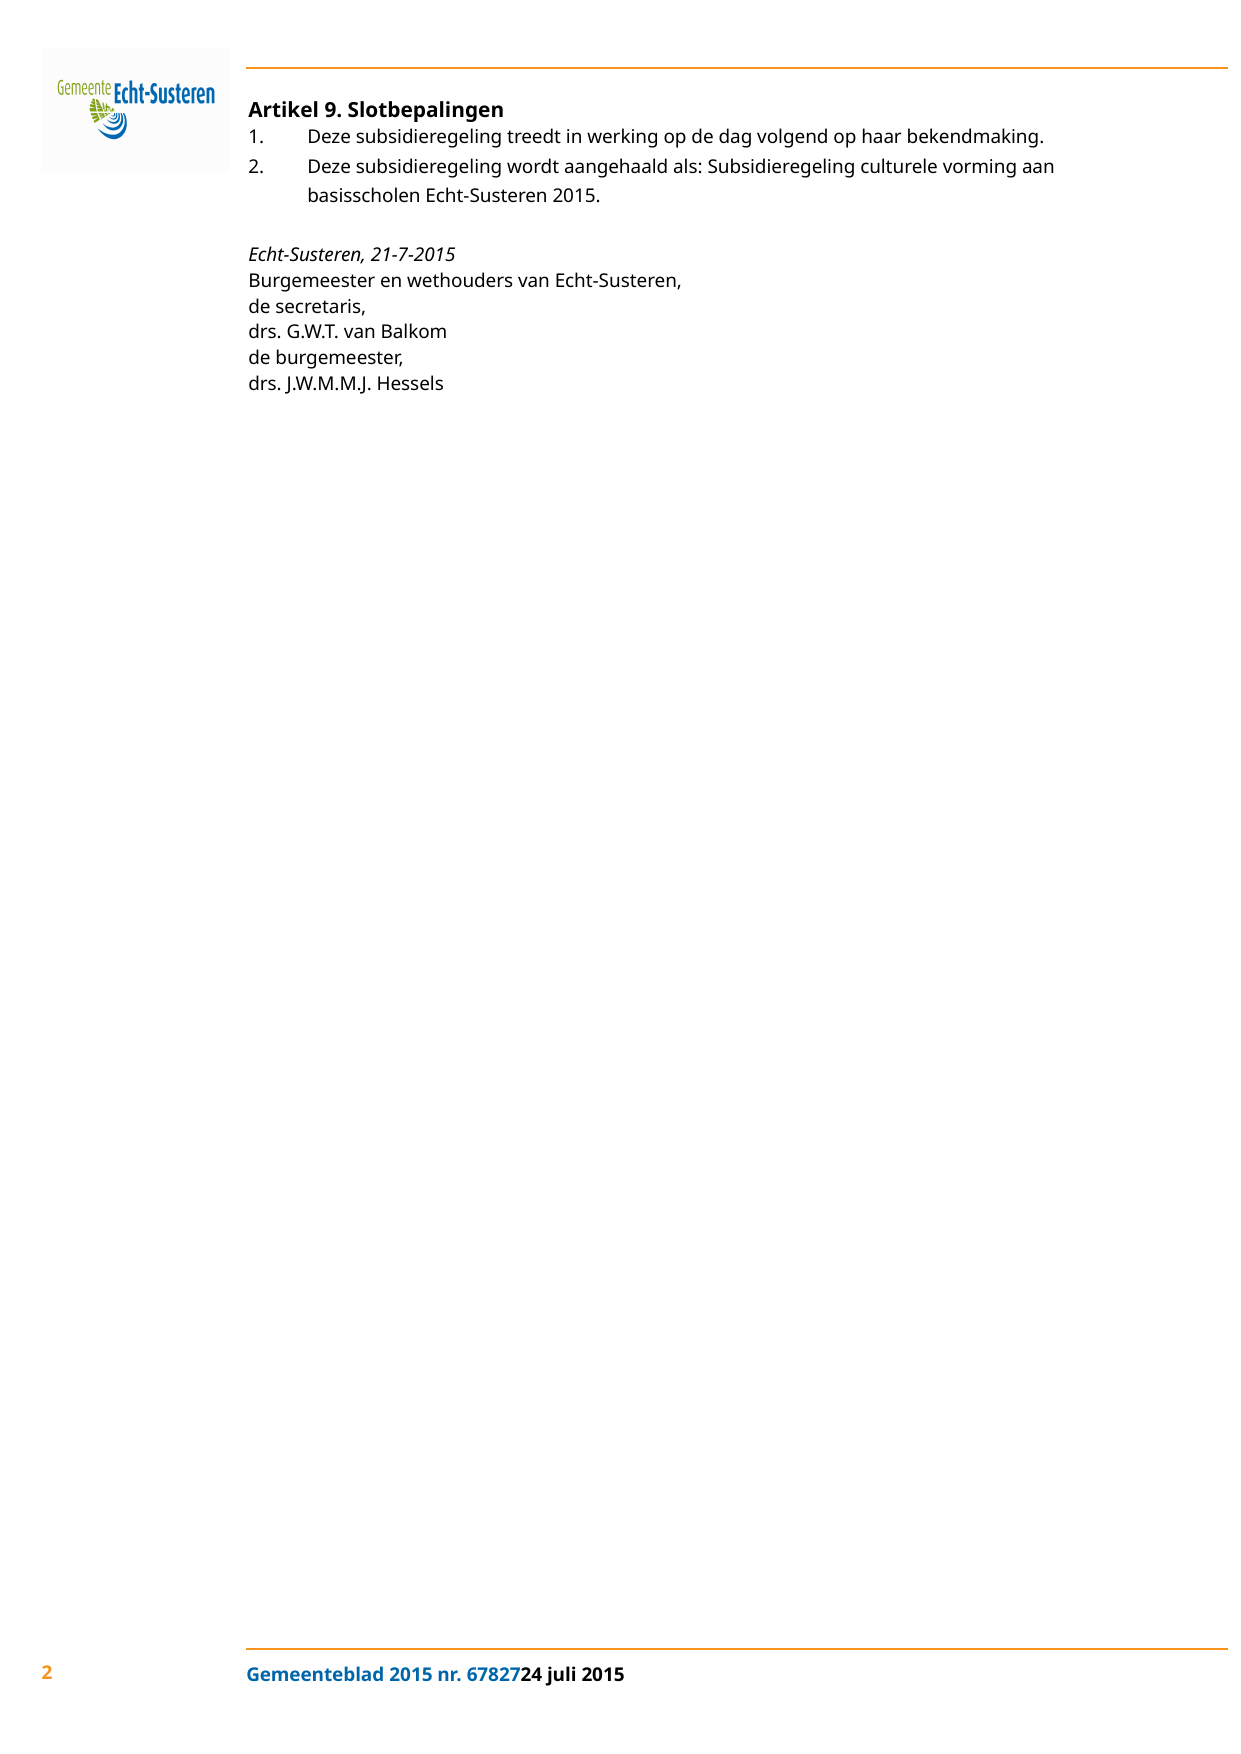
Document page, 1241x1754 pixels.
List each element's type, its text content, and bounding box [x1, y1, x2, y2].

text de secretaris, [248, 293, 1152, 319]
list Deze subsidieregeling treedt in werking op de dag volgend op haar bekendmaking. [248, 123, 1152, 149]
text Artikel 9. Slotbepalingen [248, 95, 1152, 123]
picture [41, 47, 231, 172]
list Deze subsidieregeling wordt aangehaald als: Subsidieregeling culturele vorming aan basisscholen Echt-Susteren 2015. [248, 153, 1152, 208]
text Burgemeester en wethouders van Echt-Susteren, [248, 267, 1152, 293]
text drs. G.W.T. van Balkom [248, 319, 1152, 344]
text de burgemeester, [248, 344, 1152, 370]
text drs. J.W.M.M.J. Hessels [248, 370, 1152, 396]
text Echt-Susteren, 21-7-2015 [248, 242, 1152, 267]
